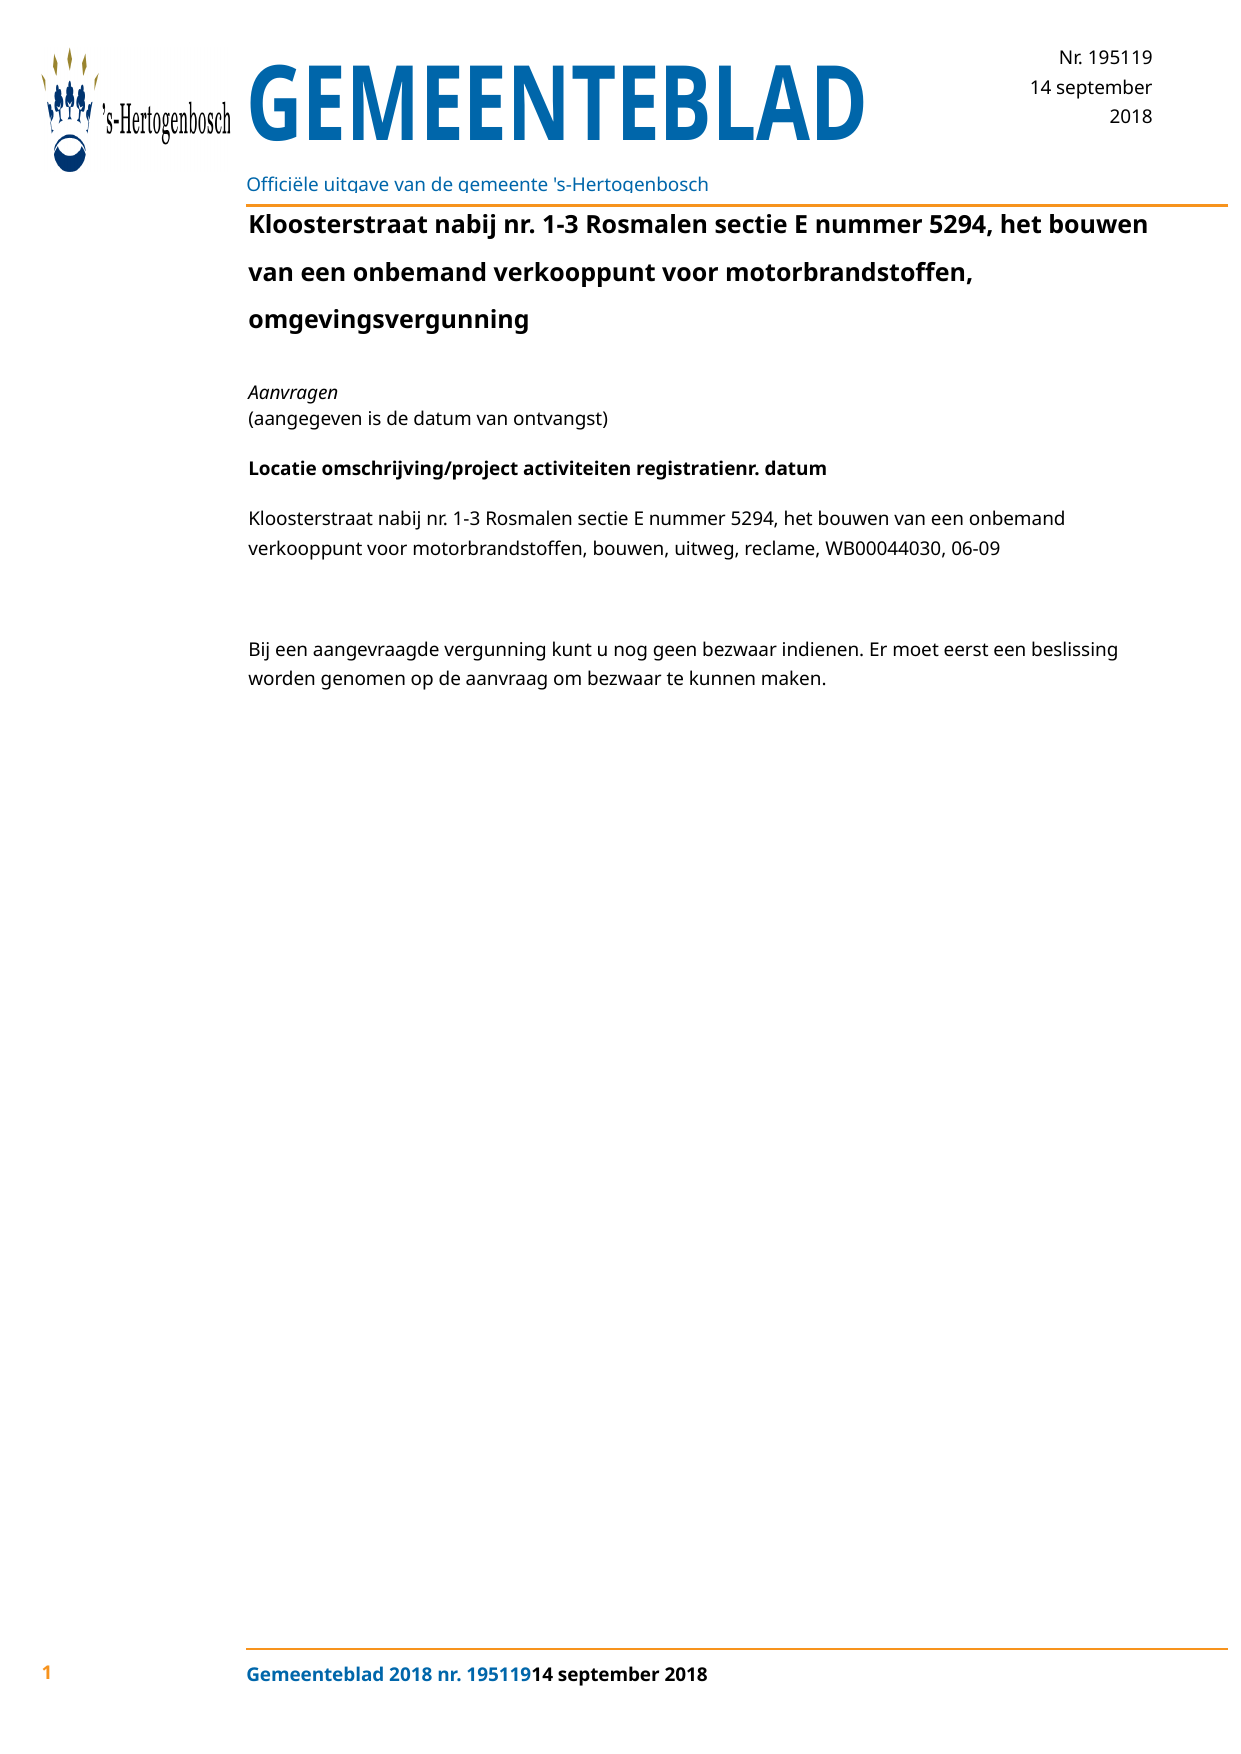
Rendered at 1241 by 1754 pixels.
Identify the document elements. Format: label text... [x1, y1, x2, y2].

text Kloosterstraat nabij nr. 1-3 Rosmalen sectie E nummer 5294, het bouwen van een onbemand verkooppunt voor motorbrandstoffen, bouwen, uitweg, reclame, WB00044030, 06-09 [248, 506, 1152, 561]
text Aanvragen [248, 379, 1152, 405]
picture [41, 47, 231, 172]
text Kloosterstraat nabij nr. 1-3 Rosmalen sectie E nummer 5294, het bouwen van een onbemand verkooppunt voor motorbrandstoffen, omgevingsvergunning [248, 207, 1152, 336]
text Locatie omschrijving/project activiteiten registratienr. datum [248, 455, 1152, 481]
text (aangegeven is de datum van ontvangst) [248, 405, 1152, 431]
text Bij een aangevraagde vergunning kunt u nog geen bezwaar indienen. Er moet eerst een beslissing worden genomen op de aanvraag om bezwaar te kunnen maken. [248, 636, 1152, 691]
